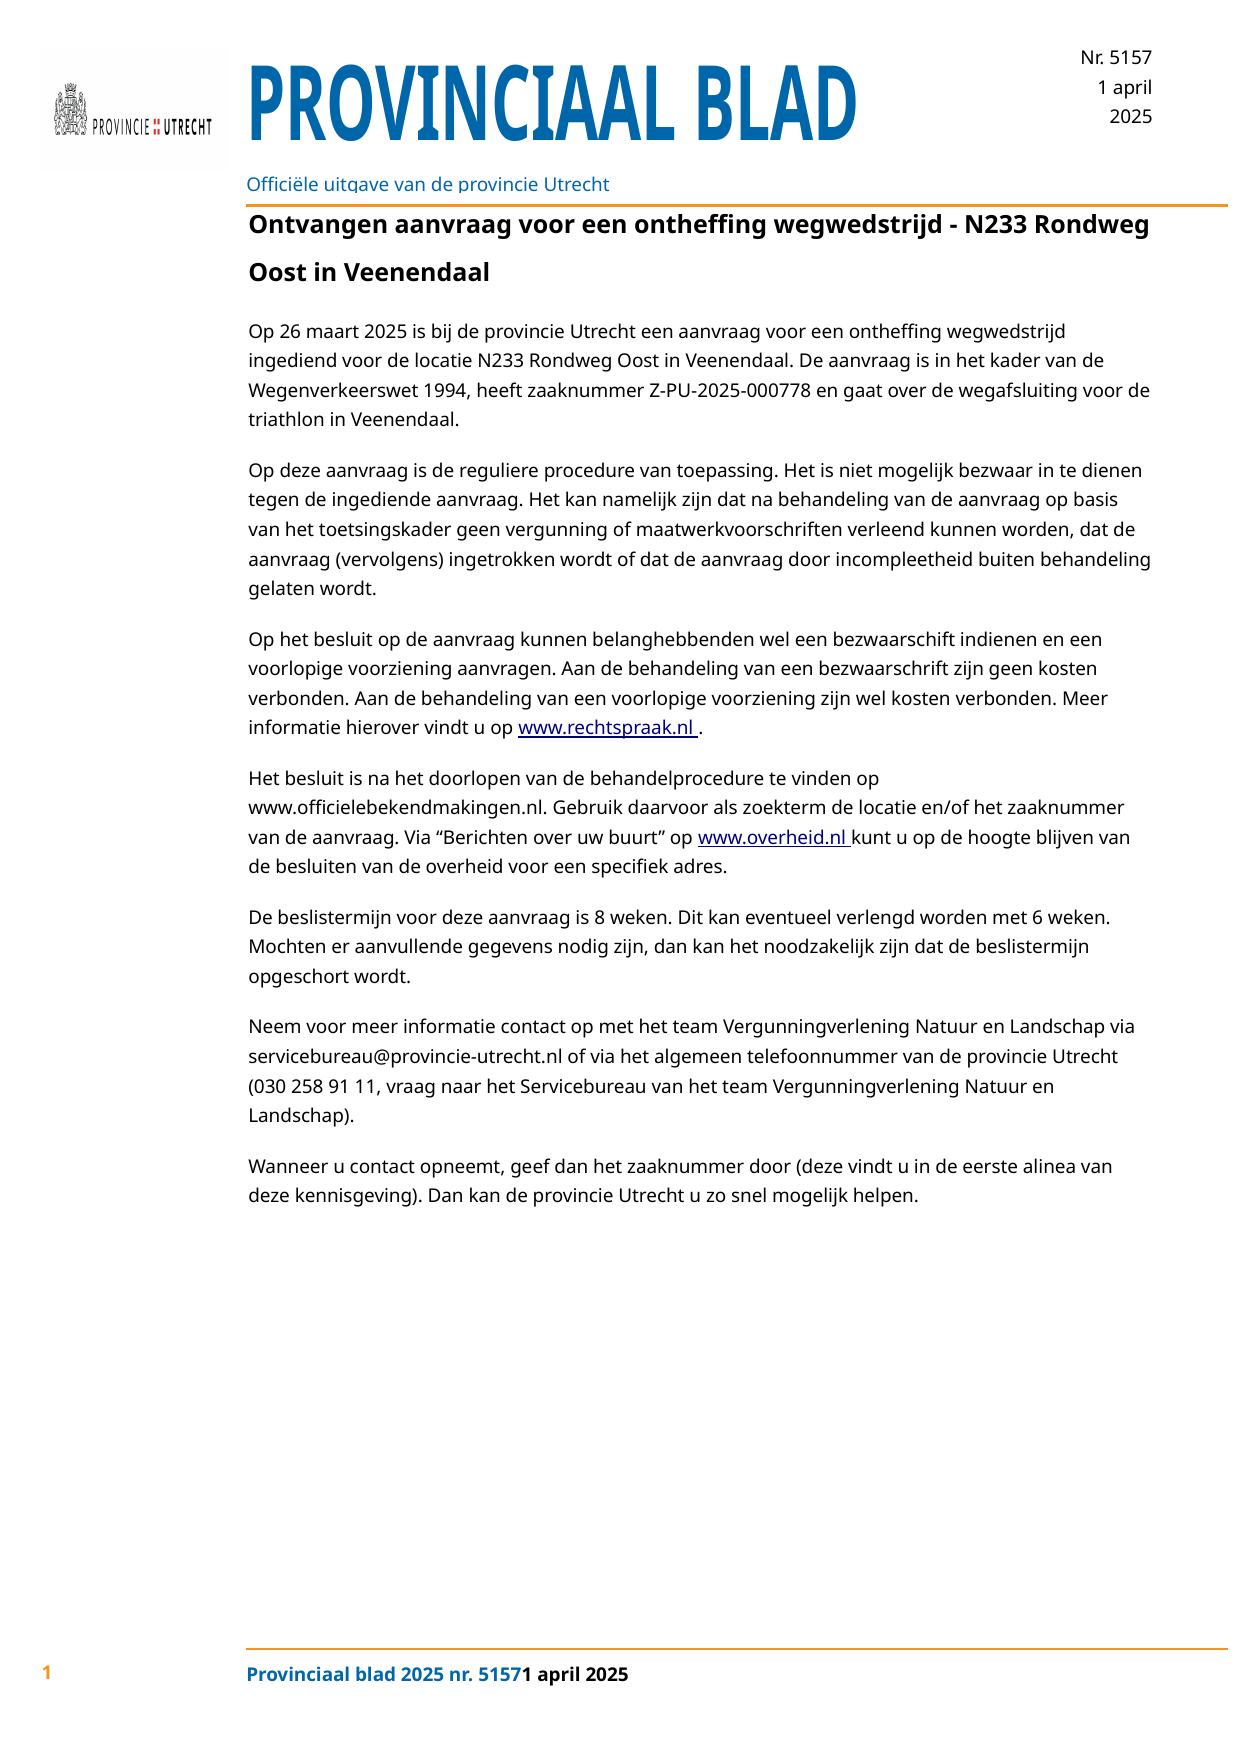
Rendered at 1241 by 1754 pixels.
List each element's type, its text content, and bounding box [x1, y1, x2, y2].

text Ontvangen aanvraag voor een ontheffing wegwedstrijd - N233 Rondweg Oost in Veenendaal [248, 207, 1152, 288]
text Neem voor meer informatie contact op met het team Vergunningverlening Natuur en Landschap via servicebureau@provincie-utrecht.nl of via het algemeen telefoonnummer van de provincie Utrecht (030 258 91 11, vraag naar het Servicebureau van het team Vergunningverlening Natuur en Landschap). [248, 1014, 1152, 1128]
text De beslistermijn voor deze aanvraag is 8 weken. Dit kan eventueel verlengd worden met 6 weken. Mochten er aanvullende gegevens nodig zijn, dan kan het noodzakelijk zijn dat de beslistermijn opgeschort wordt. [248, 904, 1152, 989]
text Op het besluit op de aanvraag kunnen belanghebbenden wel een bezwaarschift indienen en een voorlopige voorziening aanvragen. Aan de behandeling van een bezwaarschrift zijn geen kosten verbonden. Aan de behandeling van een voorlopige voorziening zijn wel kosten verbonden. Meer informatie hierover vindt u op www.rechtspraak.nl . [248, 626, 1152, 740]
text Wanneer u contact opneemt, geef dan het zaaknummer door (deze vindt u in de eerste alinea van deze kennisgeving). Dan kan de provincie Utrecht u zo snel mogelijk helpen. [248, 1153, 1152, 1208]
text Het besluit is na het doorlopen van de behandelprocedure te vinden op www.officielebekendmakingen.nl. Gebruik daarvoor als zoekterm de locatie en/of het zaaknummer van de aanvraag. Via “Berichten over uw buurt” op www.overheid.nl kunt u op de hoogte blijven van de besluiten van de overheid voor een specifiek adres. [248, 765, 1152, 879]
text Op deze aanvraag is de reguliere procedure van toepassing. Het is niet mogelijk bezwaar in te dienen tegen de ingediende aanvraag. Het kan namelijk zijn dat na behandeling van de aanvraag op basis van het toetsingskader geen vergunning of maatwerkvoorschriften verleend kunnen worden, dat de aanvraag (vervolgens) ingetrokken wordt of dat de aanvraag door incompleetheid buiten behandeling gelaten wordt. [248, 457, 1152, 601]
picture [41, 47, 231, 172]
text Op 26 maart 2025 is bij de provincie Utrecht een aanvraag voor een ontheffing wegwedstrijd ingediend voor de locatie N233 Rondweg Oost in Veenendaal. De aanvraag is in het kader van de Wegenverkeerswet 1994, heeft zaaknummer Z-PU-2025-000778 en gaat over de wegafsluiting voor de triathlon in Veenendaal. [248, 318, 1152, 432]
